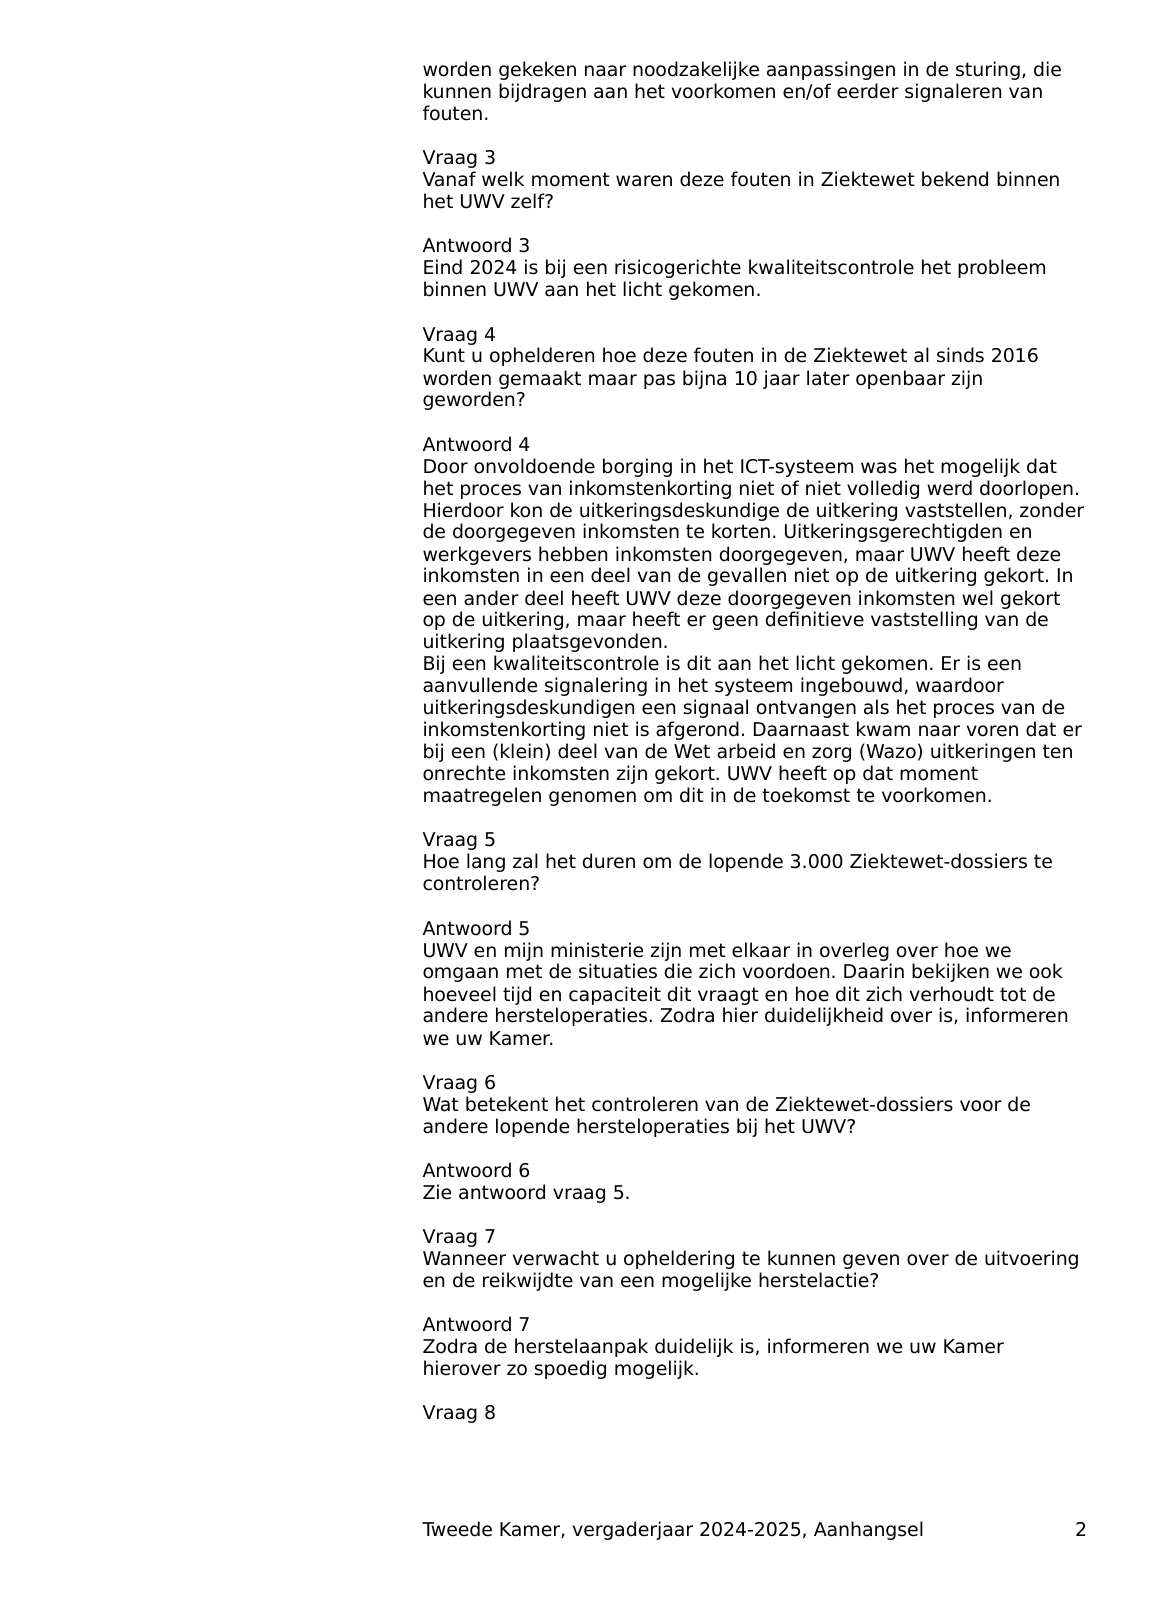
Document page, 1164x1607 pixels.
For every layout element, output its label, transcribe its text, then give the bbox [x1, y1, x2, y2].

text Zodra de herstelaanpak duidelijk is, informeren we uw Kamer hierover zo spoedig mogelijk. [422, 1336, 1087, 1380]
text Antwoord 3 [422, 235, 1087, 257]
text Vanaf welk moment waren deze fouten in Ziektewet bekend binnen het UWV zelf? [422, 169, 1087, 213]
text Zie antwoord vraag 5. [422, 1182, 1087, 1204]
text worden gekeken naar noodzakelijke aanpassingen in de sturing, die kunnen bijdragen aan het voorkomen en/of eerder signaleren van fouten. [422, 59, 1087, 125]
text Vraag 8 [422, 1402, 1087, 1424]
text UWV en mijn ministerie zijn met elkaar in overleg over hoe we omgaan met de situaties die zich voordoen. Daarin bekijken we ook hoeveel tijd en capaciteit dit vraagt en hoe dit zich verhoudt tot de andere hersteloperaties. Zodra hier duidelijkheid over is, informeren we uw Kamer. [422, 939, 1087, 1049]
text Wanneer verwacht u opheldering te kunnen geven over de uitvoering en de reikwijdte van een mogelijke herstelactie? [422, 1248, 1087, 1292]
text Antwoord 6 [422, 1160, 1087, 1182]
text Antwoord 5 [422, 917, 1087, 939]
text Wat betekent het controleren van de Ziektewet-dossiers voor de andere lopende hersteloperaties bij het UWV? [422, 1093, 1087, 1137]
text Vraag 6 [422, 1072, 1087, 1093]
text Eind 2024 is bij een risicogerichte kwaliteitscontrole het probleem binnen UWV aan het licht gekomen. [422, 257, 1087, 301]
text Door onvoldoende borging in het ICT-systeem was het mogelijk dat het proces van inkomstenkorting niet of niet volledig werd doorlopen. Hierdoor kon de uitkeringsdeskundige de uitkering vaststellen, zonder de doorgegeven inkomsten te korten. Uitkeringsgerechtigden en werkgevers hebben inkomsten doorgegeven, maar UWV heeft deze inkomsten in een deel van de gevallen niet op de uitkering gekort. In een ander deel heeft UWV deze doorgegeven inkomsten wel gekort op de uitkering, maar heeft er geen definitieve vaststelling van de uitkering plaatsgevonden. [422, 456, 1087, 653]
text Hoe lang zal het duren om de lopende 3.000 Ziektewet-dossiers te controleren? [422, 851, 1087, 895]
text Antwoord 7 [422, 1314, 1087, 1336]
text Antwoord 4 [422, 433, 1087, 456]
text Bij een kwaliteitscontrole is dit aan het licht gekomen. Er is een aanvullende signalering in het systeem ingebouwd, waardoor uitkeringsdeskundigen een signaal ontvangen als het proces van de inkomstenkorting niet is afgerond. Daarnaast kwam naar voren dat er bij een (klein) deel van de Wet arbeid en zorg (Wazo) uitkeringen ten onrechte inkomsten zijn gekort. UWV heeft op dat moment maatregelen genomen om dit in de toekomst te voorkomen. [422, 653, 1087, 807]
text Vraag 3 [422, 147, 1087, 169]
text Vraag 5 [422, 829, 1087, 851]
text Vraag 7 [422, 1226, 1087, 1248]
text Vraag 4 [422, 323, 1087, 345]
text Kunt u ophelderen hoe deze fouten in de Ziektewet al sinds 2016 worden gemaakt maar pas bijna 10 jaar later openbaar zijn geworden? [422, 345, 1087, 411]
